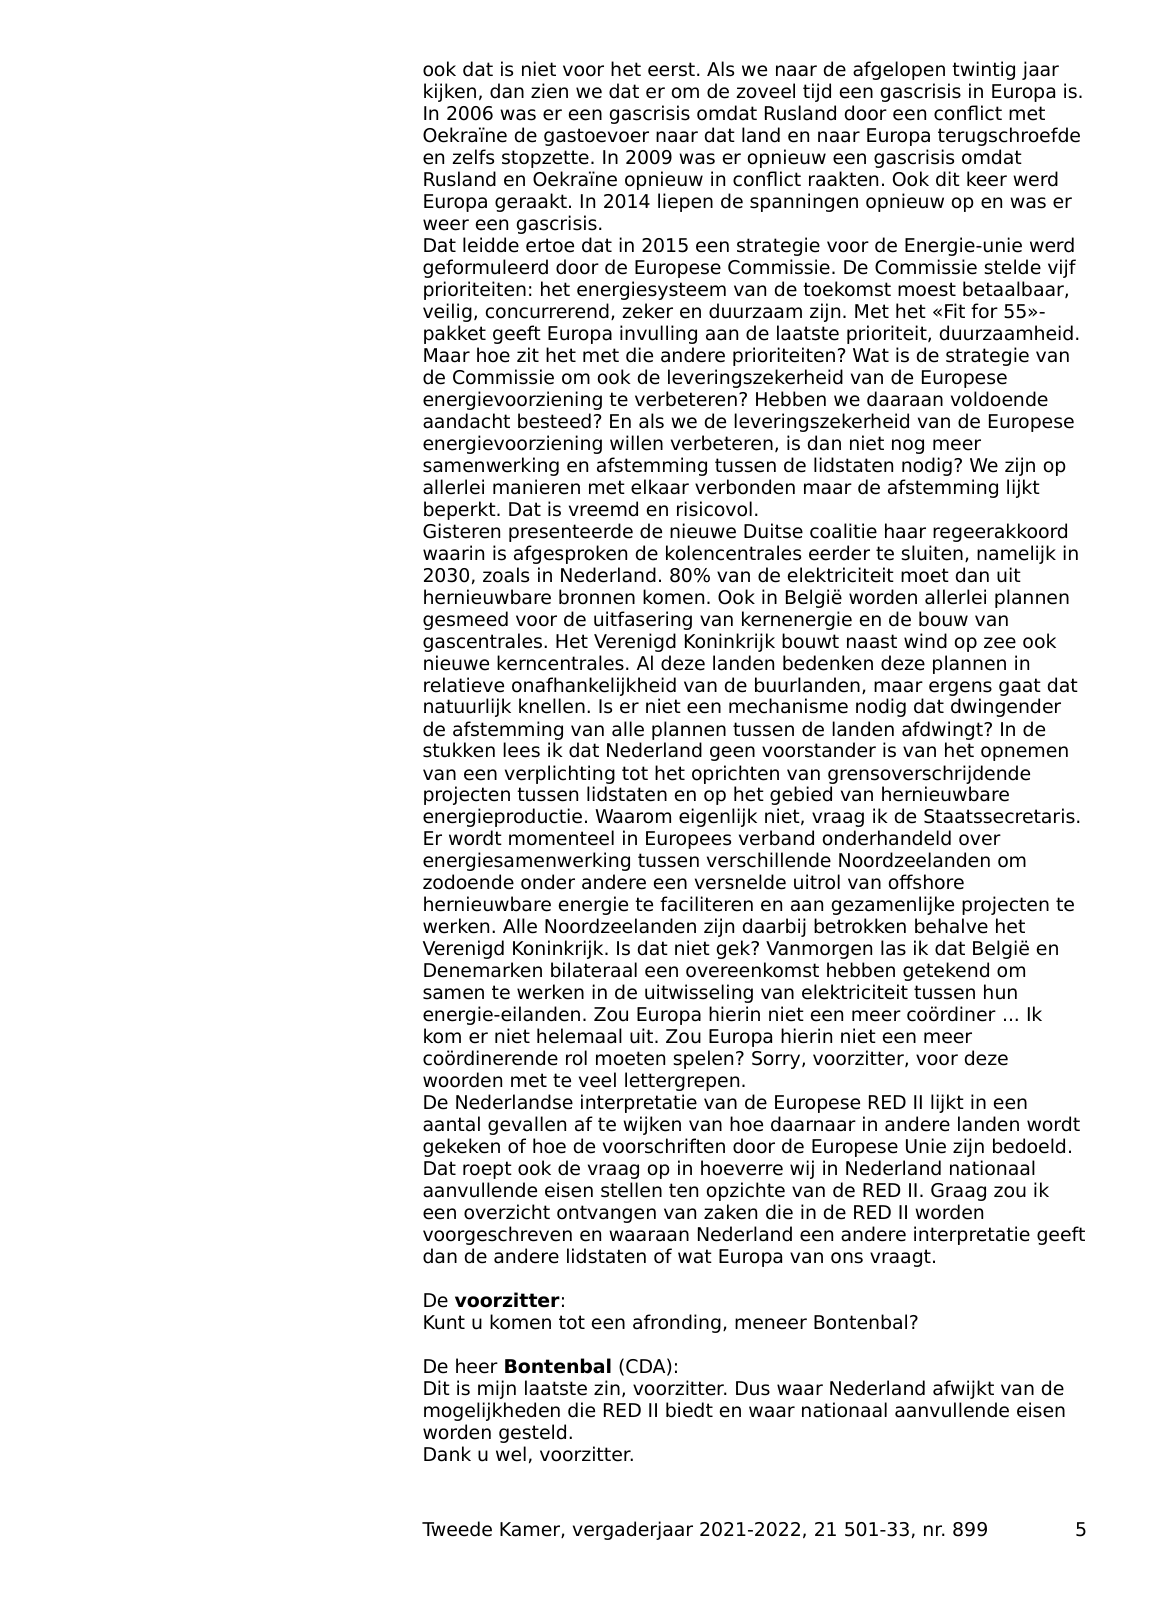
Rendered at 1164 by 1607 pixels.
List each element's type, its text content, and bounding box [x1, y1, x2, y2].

text Er wordt momenteel in Europees verband onderhandeld over energiesamenwerking tussen verschillende Noordzeelanden om zodoende onder andere een versnelde uitrol van offshore hernieuwbare energie te faciliteren en aan gezamenlijke projecten te werken. Alle Noordzeelanden zijn daarbij betrokken behalve het Verenigd Koninkrijk. Is dat niet gek? Vanmorgen las ik dat België en Denemarken bilateraal een overeenkomst hebben getekend om samen te werken in de uitwisseling van elektriciteit tussen hun energie-eilanden. Zou Europa hierin niet een meer coördiner ... Ik kom er niet helemaal uit. Zou Europa hierin niet een meer coördinerende rol moeten spelen? Sorry, voorzitter, voor deze woorden met te veel lettergrepen. [422, 828, 1087, 1092]
text Dat leidde ertoe dat in 2015 een strategie voor de Energie-unie werd geformuleerd door de Europese Commissie. De Commissie stelde vijf prioriteiten: het energiesysteem van de toekomst moest betaalbaar, veilig, concurrerend, zeker en duurzaam zijn. Met het «Fit for 55»-pakket geeft Europa invulling aan de laatste prioriteit, duurzaamheid. Maar hoe zit het met die andere prioriteiten? Wat is de strategie van de Commissie om ook de leveringszekerheid van de Europese energievoorziening te verbeteren? Hebben we daaraan voldoende aandacht besteed? En als we de leveringszekerheid van de Europese energievoorziening willen verbeteren, is dan niet nog meer samenwerking en afstemming tussen de lidstaten nodig? We zijn op allerlei manieren met elkaar verbonden maar de afstemming lijkt beperkt. Dat is vreemd en risicovol. [422, 235, 1087, 521]
text ook dat is niet voor het eerst. Als we naar de afgelopen twintig jaar kijken, dan zien we dat er om de zoveel tijd een gascrisis in Europa is. In 2006 was er een gascrisis omdat Rusland door een conflict met Oekraïne de gastoevoer naar dat land en naar Europa terugschroefde en zelfs stopzette. In 2009 was er opnieuw een gascrisis omdat Rusland en Oekraïne opnieuw in conflict raakten. Ook dit keer werd Europa geraakt. In 2014 liepen de spanningen opnieuw op en was er weer een gascrisis. [422, 59, 1087, 235]
text Dank u wel, voorzitter. [422, 1444, 1087, 1466]
text Gisteren presenteerde de nieuwe Duitse coalitie haar regeerakkoord waarin is afgesproken de kolencentrales eerder te sluiten, namelijk in 2030, zoals in Nederland. 80% van de elektriciteit moet dan uit hernieuwbare bronnen komen. Ook in België worden allerlei plannen gesmeed voor de uitfasering van kernenergie en de bouw van gascentrales. Het Verenigd Koninkrijk bouwt naast wind op zee ook nieuwe kerncentrales. Al deze landen bedenken deze plannen in relatieve onafhankelijkheid van de buurlanden, maar ergens gaat dat natuurlijk knellen. Is er niet een mechanisme nodig dat dwingender de afstemming van alle plannen tussen de landen afdwingt? In de stukken lees ik dat Nederland geen voorstander is van het opnemen van een verplichting tot het oprichten van grensoverschrijdende projecten tussen lidstaten en op het gebied van hernieuwbare energieproductie. Waarom eigenlijk niet, vraag ik de Staatssecretaris. [422, 521, 1087, 828]
text De Nederlandse interpretatie van de Europese RED II lijkt in een aantal gevallen af te wijken van hoe daarnaar in andere landen wordt gekeken of hoe de voorschriften door de Europese Unie zijn bedoeld. Dat roept ook de vraag op in hoeverre wij in Nederland nationaal aanvullende eisen stellen ten opzichte van de RED II. Graag zou ik een overzicht ontvangen van zaken die in de RED II worden voorgeschreven en waaraan Nederland een andere interpretatie geeft dan de andere lidstaten of wat Europa van ons vraagt. [422, 1092, 1087, 1268]
text Dit is mijn laatste zin, voorzitter. Dus waar Nederland afwijkt van de mogelijkheden die RED II biedt en waar nationaal aanvullende eisen worden gesteld. [422, 1378, 1087, 1444]
text Kunt u komen tot een afronding, meneer Bontenbal? [422, 1312, 1087, 1334]
text De voorzitter: [422, 1290, 1087, 1312]
text De heer Bontenbal (CDA): [422, 1356, 1087, 1378]
